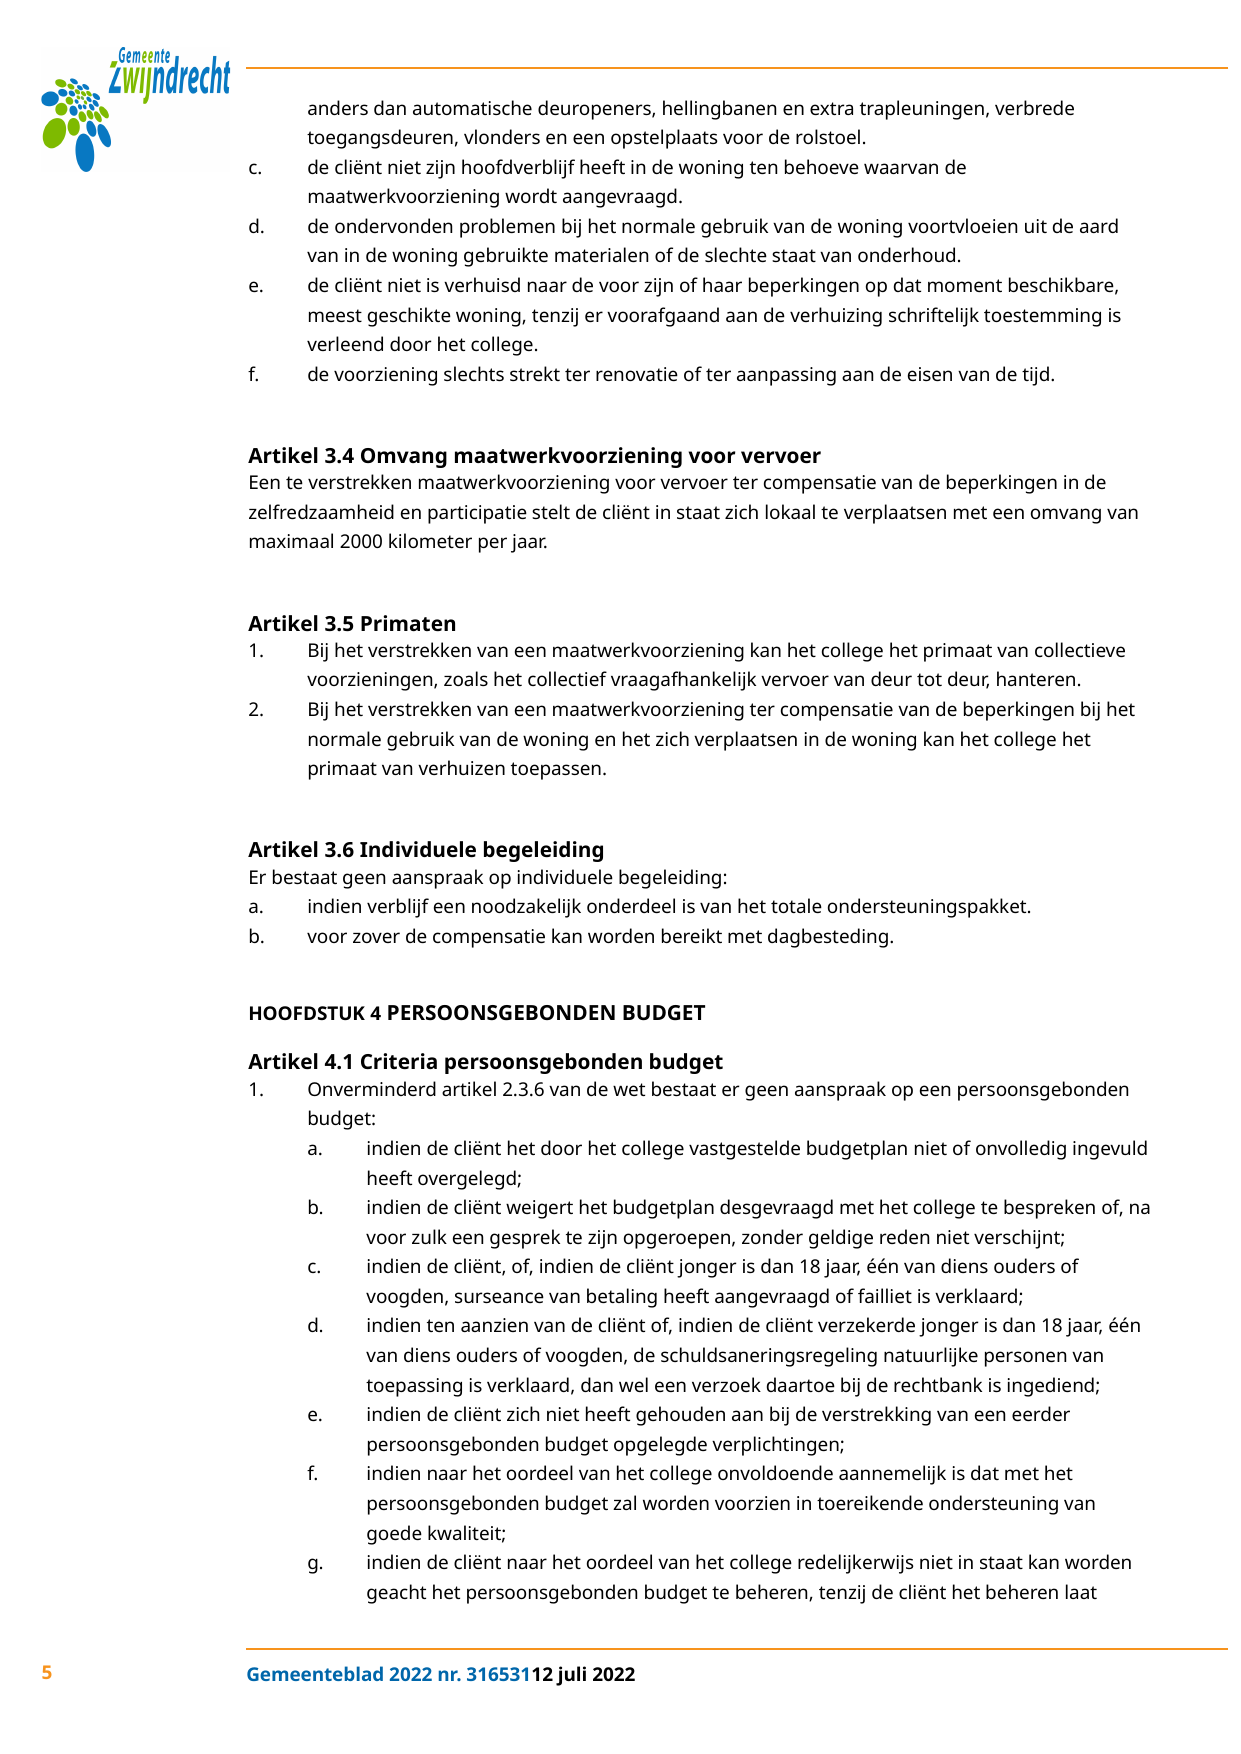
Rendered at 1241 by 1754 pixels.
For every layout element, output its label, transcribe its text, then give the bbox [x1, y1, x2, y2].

text Er bestaat geen aanspraak op individuele begeleiding: [248, 864, 1152, 889]
text Artikel 3.6 Individuele begeleiding [248, 835, 1152, 864]
list de ondervonden problemen bij het normale gebruik van de woning voortvloeien uit de aard van in de woning gebruikte materialen of de slechte staat van onderhoud. [248, 213, 1152, 268]
list voor zover de compensatie kan worden bereikt met dagbesteding. [248, 923, 1152, 949]
text Artikel 3.4 Omvang maatwerkvoorziening voor vervoer [248, 441, 1152, 469]
list Bij het verstrekken van een maatwerkvoorziening kan het college het primaat van collectieve voorzieningen, zoals het collectief vraagafhankelijk vervoer van deur tot deur, hanteren. [248, 637, 1152, 692]
list de cliënt niet zijn hoofdverblijf heeft in de woning ten behoeve waarvan de maatwerkvoorziening wordt aangevraagd. [248, 154, 1152, 209]
list Onverminderd artikel 2.3.6 van de wet bestaat er geen aanspraak op een persoonsgebonden budget: [248, 1076, 1152, 1131]
text Artikel 3.5 Primaten [248, 609, 1152, 637]
list indien naar het oordeel van het college onvoldoende aannemelijk is dat met het persoonsgebonden budget zal worden voorzien in toereikende ondersteuning van goede kwaliteit; [307, 1461, 1152, 1545]
picture [41, 47, 231, 172]
list de cliënt niet is verhuisd naar de voor zijn of haar beperkingen op dat moment beschikbare, meest geschikte woning, tenzij er voorafgaand aan de verhuizing schriftelijk toestemming is verleend door het college. [248, 272, 1152, 357]
list de voorziening slechts strekt ter renovatie of ter aanpassing aan de eisen van de tijd. [248, 361, 1152, 387]
text Een te verstrekken maatwerkvoorziening voor vervoer ter compensatie van de beperkingen in de zelfredzaamheid en participatie stelt de cliënt in staat zich lokaal te verplaatsen met een omvang van maximaal 2000 kilometer per jaar. [248, 469, 1152, 554]
list indien de cliënt het door het college vastgestelde budgetplan niet of onvolledig ingevuld heeft overgelegd; [307, 1135, 1152, 1190]
text HOOFDSTUK 4 PERSOONSGEBONDEN BUDGET [248, 998, 1152, 1027]
list indien de cliënt zich niet heeft gehouden aan bij de verstrekking van een eerder persoonsgebonden budget opgelegde verplichtingen; [307, 1401, 1152, 1457]
list indien de cliënt naar het oordeel van het college redelijkerwijs niet in staat kan worden geacht het persoonsgebonden budget te beheren, tenzij de cliënt het beheren laat [307, 1549, 1152, 1604]
list anders dan automatische deuropeners, hellingbanen en extra trapleuningen, verbrede toegangsdeuren, vlonders en een opstelplaats voor de rolstoel. [248, 95, 1152, 150]
text Artikel 4.1 Criteria persoonsgebonden budget [248, 1047, 1152, 1076]
list indien de cliënt weigert het budgetplan desgevraagd met het college te bespreken of, na voor zulk een gesprek te zijn opgeroepen, zonder geldige reden niet verschijnt; [307, 1194, 1152, 1249]
list indien verblijf een noodzakelijk onderdeel is van het totale ondersteuningspakket. [248, 893, 1152, 919]
list Bij het verstrekken van een maatwerkvoorziening ter compensatie van de beperkingen bij het normale gebruik van de woning en het zich verplaatsen in de woning kan het college het primaat van verhuizen toepassen. [248, 696, 1152, 781]
list indien de cliënt, of, indien de cliënt jonger is dan 18 jaar, één van diens ouders of voogden, surseance van betaling heeft aangevraagd of failliet is verklaard; [307, 1253, 1152, 1309]
list indien ten aanzien van de cliënt of, indien de cliënt verzekerde jonger is dan 18 jaar, één van diens ouders of voogden, de schuldsaneringsregeling natuurlijke personen van toepassing is verklaard, dan wel een verzoek daartoe bij de rechtbank is ingediend; [307, 1313, 1152, 1397]
